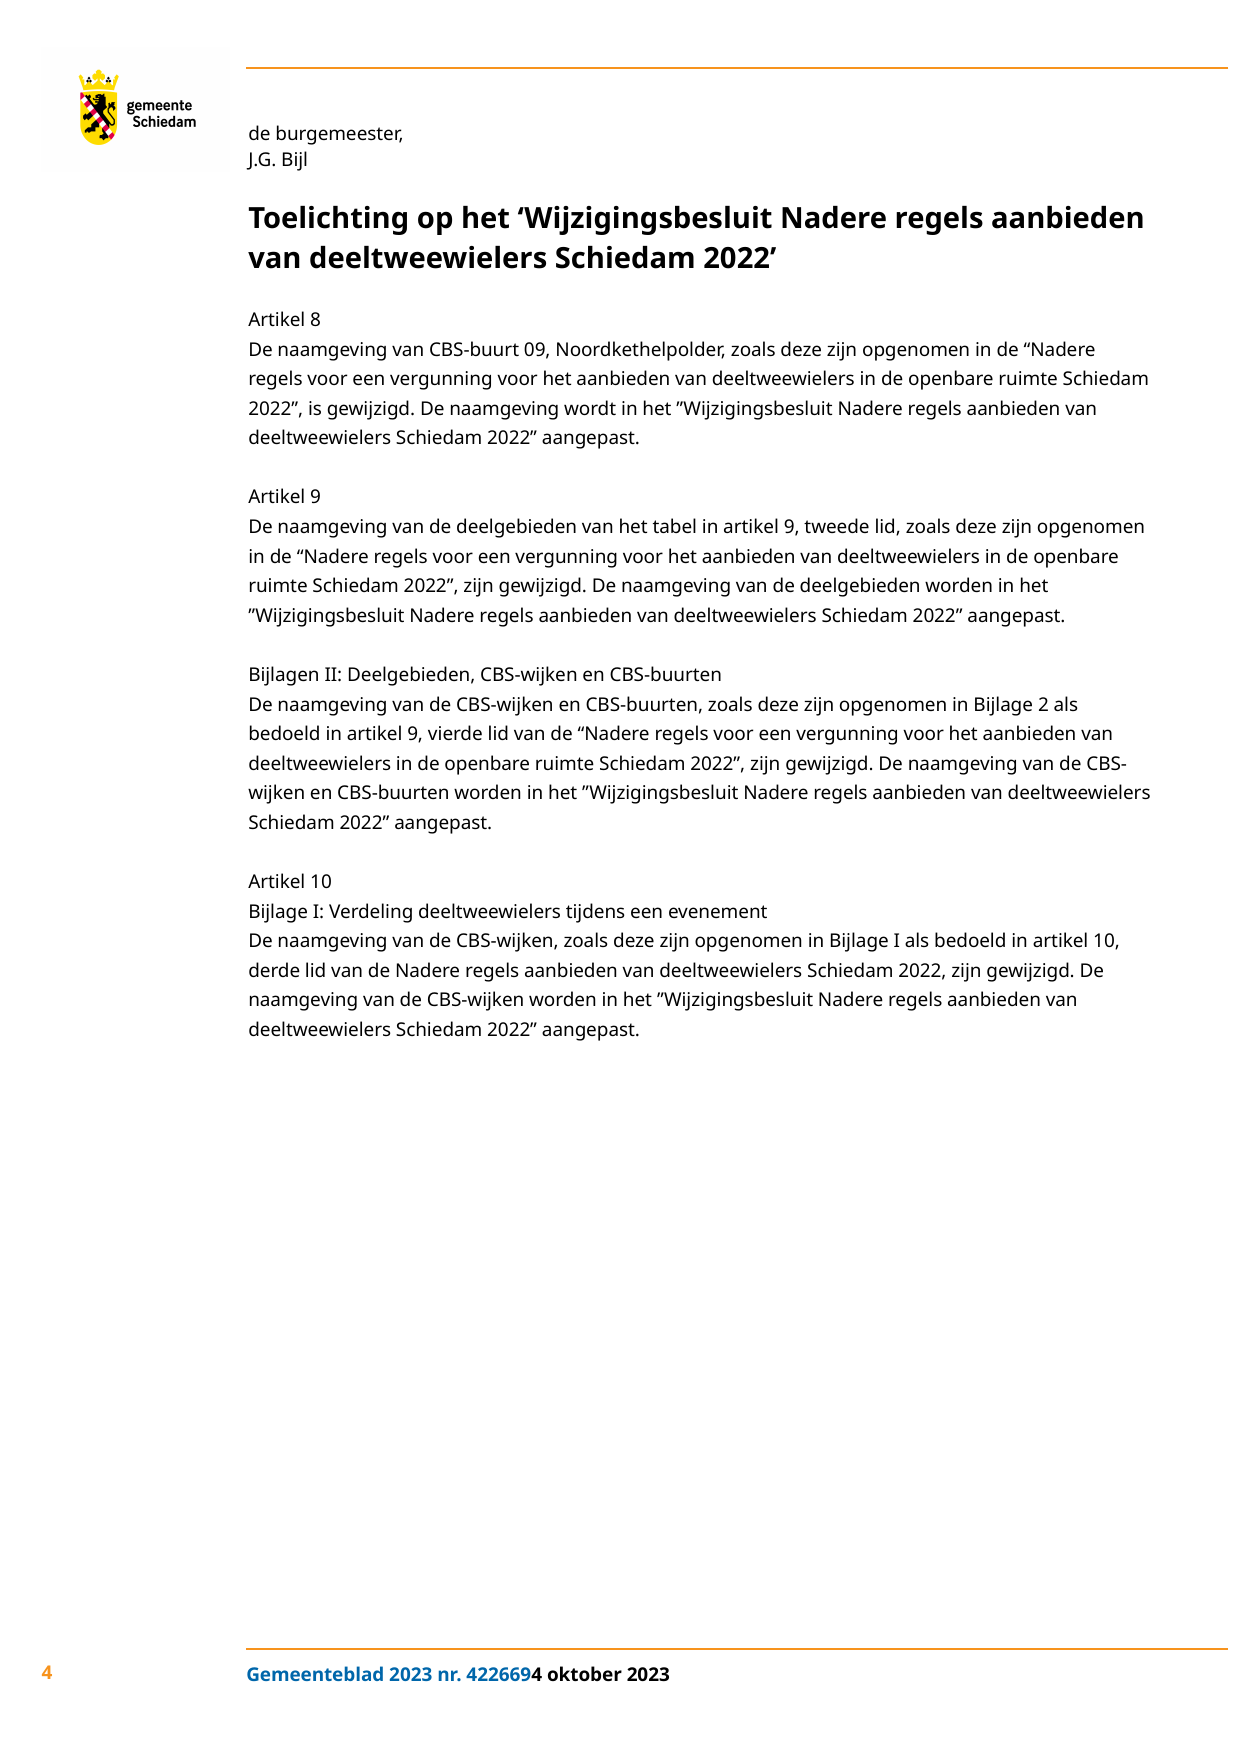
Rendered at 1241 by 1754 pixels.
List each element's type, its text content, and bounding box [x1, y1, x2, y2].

text de burgemeester, [248, 121, 1152, 146]
text J.G. Bijl [248, 146, 1152, 172]
text Artikel 9 [248, 484, 1152, 509]
text Artikel 10 [248, 868, 1152, 894]
text De naamgeving van de deelgebieden van het tabel in artikel 9, tweede lid, zoals deze zijn opgenomen in de “Nadere regels voor een vergunning voor het aanbieden van deeltweewielers in de openbare ruimte Schiedam 2022”, zijn gewijzigd. De naamgeving van de deelgebieden worden in het ”Wijzigingsbesluit Nadere regels aanbieden van deeltweewielers Schiedam 2022” aangepast. [248, 513, 1152, 628]
text Artikel 8 [248, 306, 1152, 332]
text De naamgeving van de CBS-wijken en CBS-buurten, zoals deze zijn opgenomen in Bijlage 2 als bedoeld in artikel 9, vierde lid van de “Nadere regels voor een vergunning voor het aanbieden van deeltweewielers in de openbare ruimte Schiedam 2022”, zijn gewijzigd. De naamgeving van de CBS-wijken en CBS-buurten worden in het ”Wijzigingsbesluit Nadere regels aanbieden van deeltweewielers Schiedam 2022” aangepast. [248, 691, 1152, 835]
text Toelichting op het ‘Wijzigingsbesluit Nadere regels aanbieden van deeltweewielers Schiedam 2022’ [248, 198, 1152, 277]
text Bijlage I: Verdeling deeltweewielers tijdens een evenement [248, 898, 1152, 924]
text De naamgeving van CBS-buurt 09, Noordkethelpolder, zoals deze zijn opgenomen in de “Nadere regels voor een vergunning voor het aanbieden van deeltweewielers in de openbare ruimte Schiedam 2022”, is gewijzigd. De naamgeving wordt in het ”Wijzigingsbesluit Nadere regels aanbieden van deeltweewielers Schiedam 2022” aangepast. [248, 336, 1152, 450]
text De naamgeving van de CBS-wijken, zoals deze zijn opgenomen in Bijlage I als bedoeld in artikel 10, derde lid van de Nadere regels aanbieden van deeltweewielers Schiedam 2022, zijn gewijzigd. De naamgeving van de CBS-wijken worden in het ”Wijzigingsbesluit Nadere regels aanbieden van deeltweewielers Schiedam 2022” aangepast. [248, 927, 1152, 1042]
text Bijlagen II: Deelgebieden, CBS-wijken en CBS-buurten [248, 661, 1152, 687]
picture [41, 47, 231, 172]
